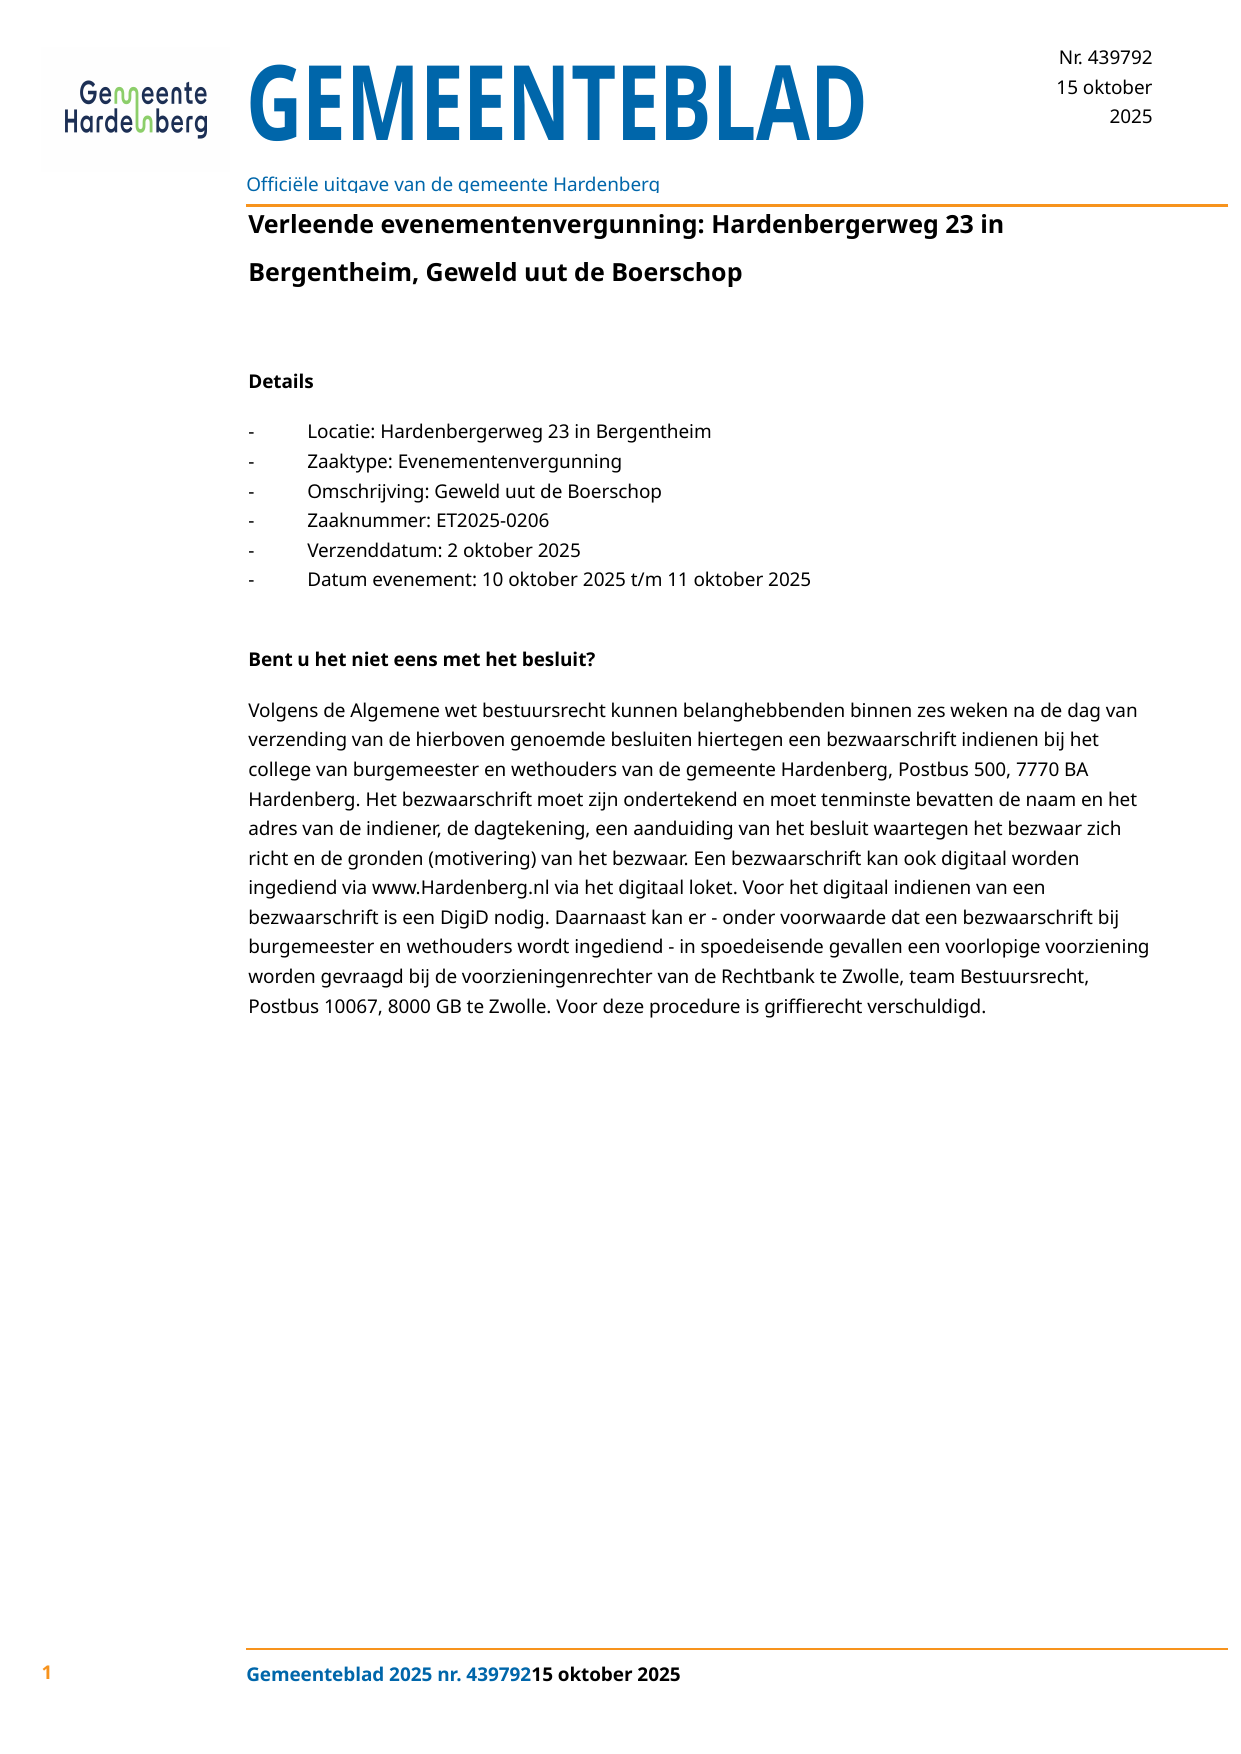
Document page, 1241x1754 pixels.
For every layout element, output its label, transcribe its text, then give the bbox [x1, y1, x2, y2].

list Omschrijving: Geweld uut de Boerschop [248, 478, 1152, 504]
text Verleende evenementenvergunning: Hardenbergerweg 23 in Bergentheim, Geweld uut de Boerschop [248, 207, 1152, 288]
text Details [248, 368, 1152, 394]
text Volgens de Algemene wet bestuursrecht kunnen belanghebbenden binnen zes weken na de dag van verzending van de hierboven genoemde besluiten hiertegen een bezwaarschrift indienen bij het college van burgemeester en wethouders van de gemeente Hardenberg, Postbus 500, 7770 BA Hardenberg. Het bezwaarschrift moet zijn ondertekend en moet tenminste bevatten de naam en het adres van de indiener, de dagtekening, een aanduiding van het besluit waartegen het bezwaar zich richt en de gronden (motivering) van het bezwaar. Een bezwaarschrift kan ook digitaal worden ingediend via www.Hardenberg.nl via het digitaal loket. Voor het digitaal indienen van een bezwaarschrift is een DigiD nodig. Daarnaast kan er - onder voorwaarde dat een bezwaarschrift bij burgemeester en wethouders wordt ingediend - in spoedeisende gevallen een voorlopige voorziening worden gevraagd bij de voorzieningenrechter van de Rechtbank te Zwolle, team Bestuursrecht, Postbus 10067, 8000 GB te Zwolle. Voor deze procedure is griffierecht verschuldigd. [248, 697, 1152, 1019]
list Zaaknummer: ET2025-0206 [248, 507, 1152, 533]
list Zaaktype: Evenementenvergunning [248, 448, 1152, 474]
list Datum evenement: 10 oktober 2025 t/m 11 oktober 2025 [248, 567, 1152, 592]
list Locatie: Hardenbergerweg 23 in Bergentheim [248, 419, 1152, 444]
picture [41, 47, 231, 172]
text Bent u het niet eens met het besluit? [248, 647, 1152, 672]
list Verzenddatum: 2 oktober 2025 [248, 537, 1152, 563]
